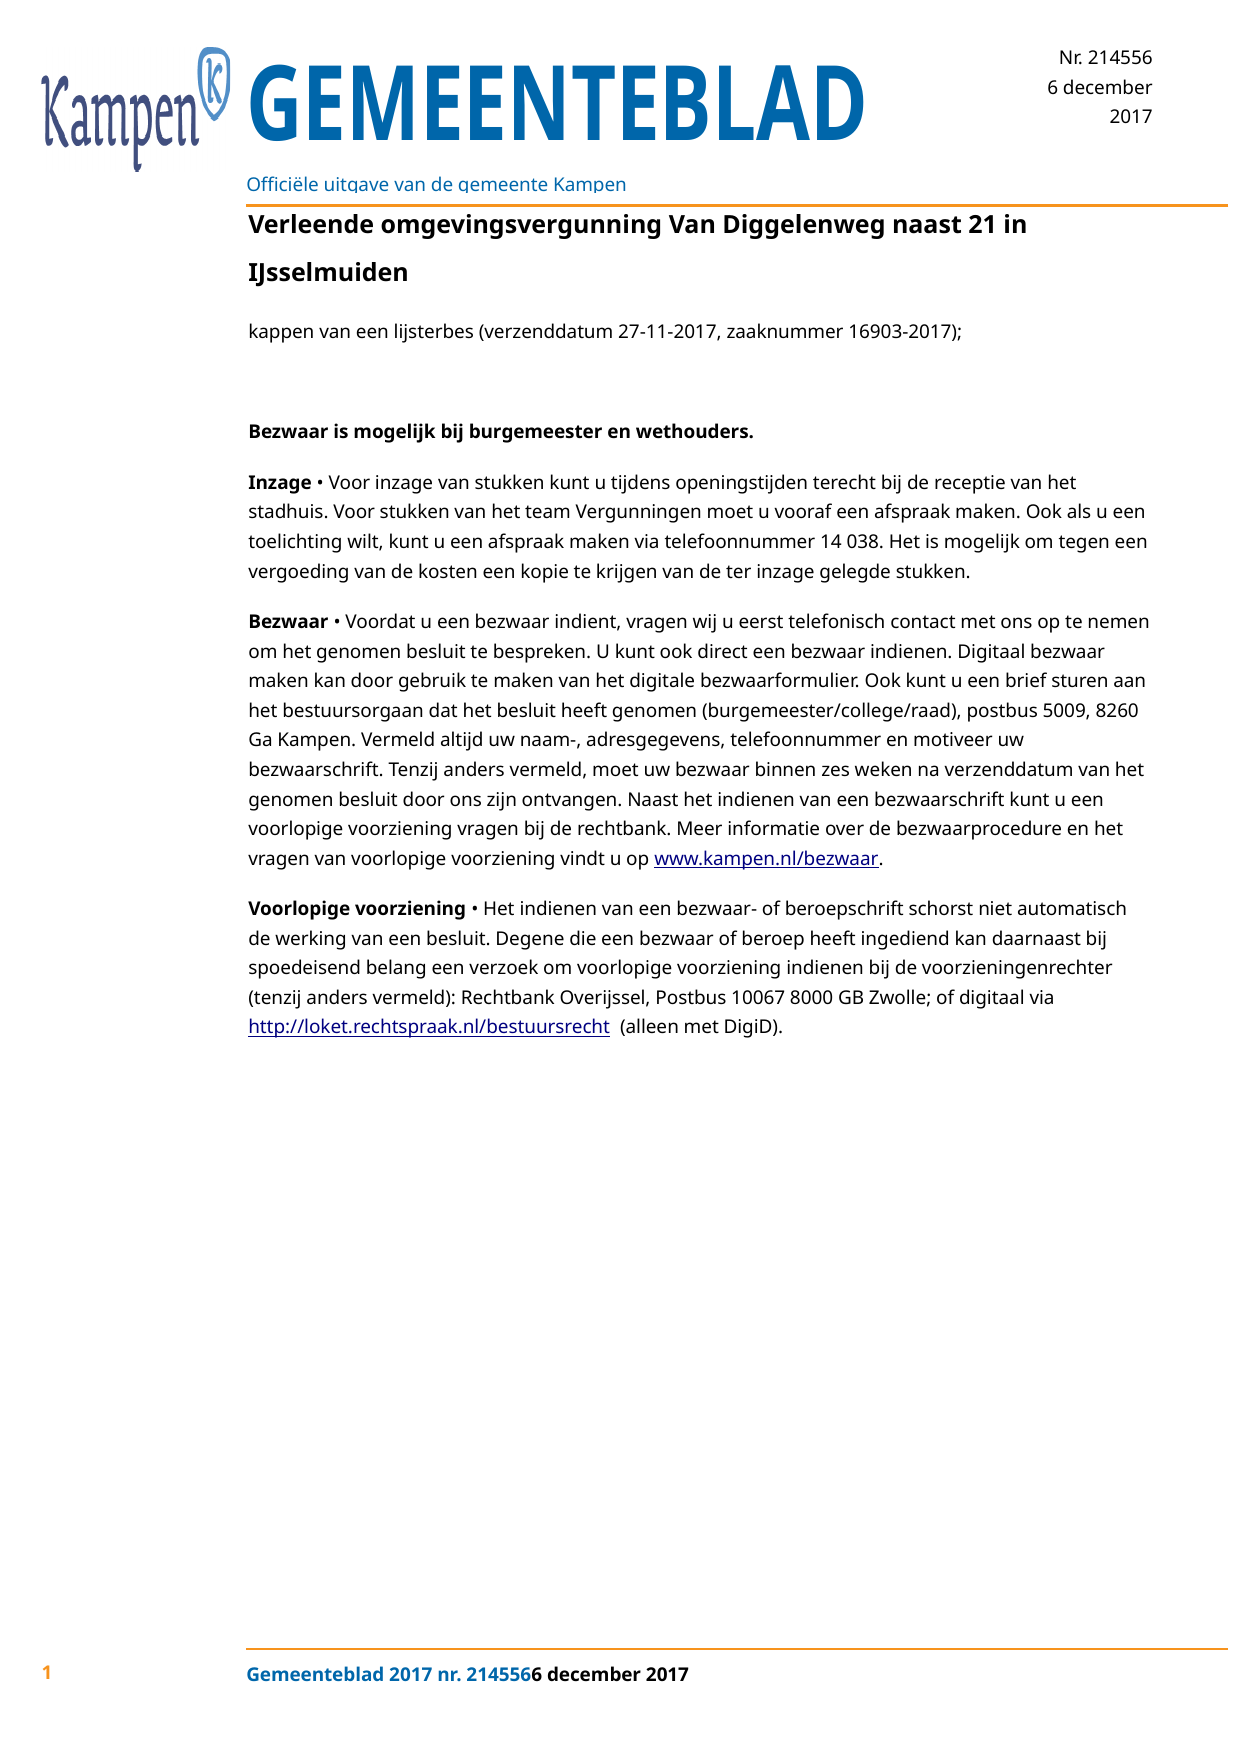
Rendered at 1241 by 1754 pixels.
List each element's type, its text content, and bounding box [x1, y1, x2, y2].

picture [41, 47, 231, 172]
text Inzage • Voor inzage van stukken kunt u tijdens openingstijden terecht bij de receptie van het stadhuis. Voor stukken van het team Vergunningen moet u vooraf een afspraak maken. Ook als u een toelichting wilt, kunt u een afspraak maken via telefoonnummer 14 038. Het is mogelijk om tegen een vergoeding van de kosten een kopie te krijgen van de ter inzage gelegde stukken. [248, 469, 1152, 584]
text Voorlopige voorziening • Het indienen van een bezwaar- of beroepschrift schorst niet automatisch de werking van een besluit. Degene die een bezwaar of beroep heeft ingediend kan daarnaast bij spoedeisend belang een verzoek om voorlopige voorziening indienen bij de voorzieningenrechter (tenzij anders vermeld): Rechtbank Overijssel, Postbus 10067 8000 GB Zwolle; of digitaal via http://loket.rechtspraak.nl/bestuursrecht (alleen met DigiD). [248, 895, 1152, 1039]
text kappen van een lijsterbes (verzenddatum 27-11-2017, zaaknummer 16903-2017); [248, 318, 1152, 344]
text Bezwaar is mogelijk bij burgemeester en wethouders. [248, 419, 1152, 444]
text Verleende omgevingsvergunning Van Diggelenweg naast 21 in IJsselmuiden [248, 207, 1152, 288]
text Bezwaar • Voordat u een bezwaar indient, vragen wij u eerst telefonisch contact met ons op te nemen om het genomen besluit te bespreken. U kunt ook direct een bezwaar indienen. Digitaal bezwaar maken kan door gebruik te maken van het digitale bezwaarformulier. Ook kunt u een brief sturen aan het bestuursorgaan dat het besluit heeft genomen (burgemeester/college/raad), postbus 5009, 8260 Ga Kampen. Vermeld altijd uw naam-, adresgegevens, telefoonnummer en motiveer uw bezwaarschrift. Tenzij anders vermeld, moet uw bezwaar binnen zes weken na verzenddatum van het genomen besluit door ons zijn ontvangen. Naast het indienen van een bezwaarschrift kunt u een voorlopige voorziening vragen bij de rechtbank. Meer informatie over de bezwaarprocedure en het vragen van voorlopige voorziening vindt u op www.kampen.nl/bezwaar. [248, 608, 1152, 871]
